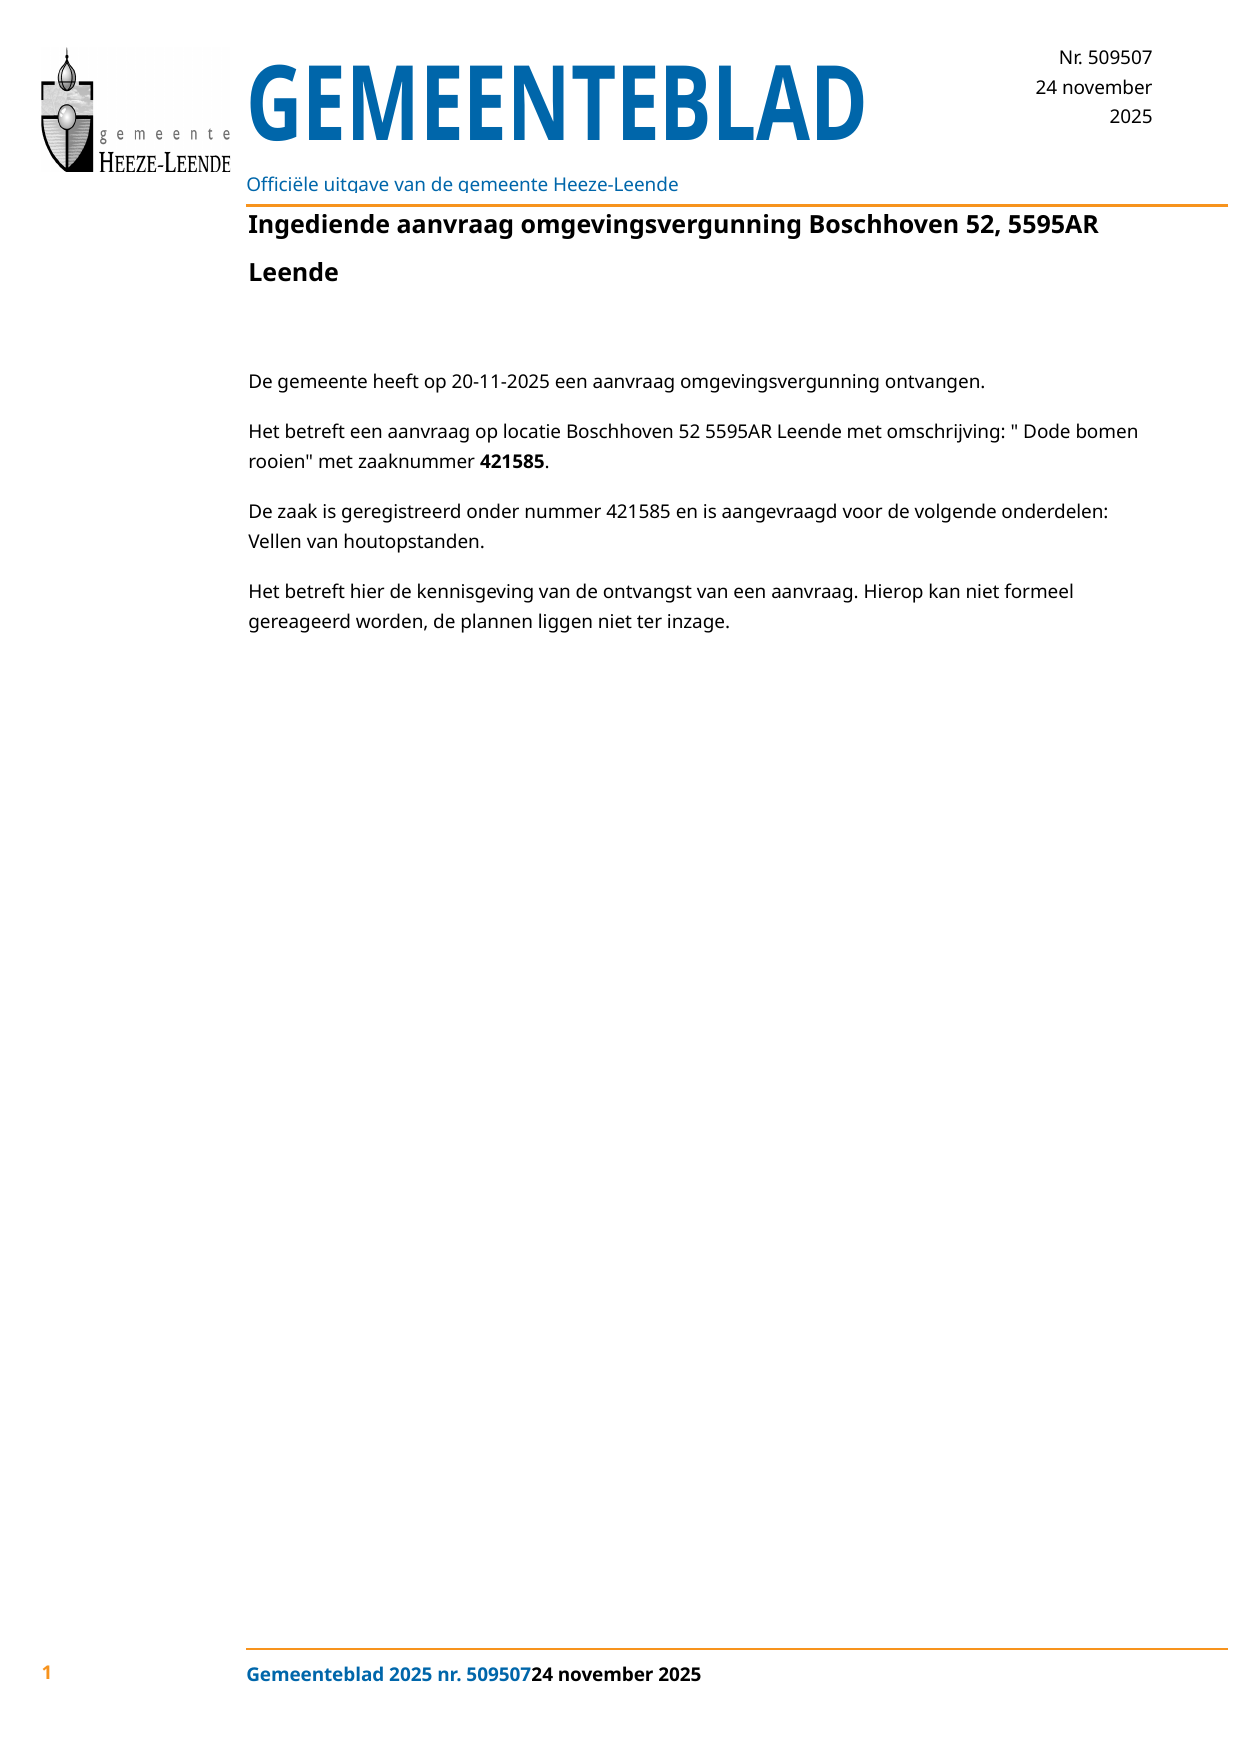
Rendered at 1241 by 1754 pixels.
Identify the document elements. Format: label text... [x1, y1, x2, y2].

text Het betreft hier de kennisgeving van de ontvangst van een aanvraag. Hierop kan niet formeel gereageerd worden, de plannen liggen niet ter inzage. [248, 579, 1152, 634]
text Het betreft een aanvraag op locatie Boschhoven 52 5595AR Leende met omschrijving: " Dode bomen rooien" met zaaknummer 421585. [248, 419, 1152, 474]
text De gemeente heeft op 20-11-2025 een aanvraag omgevingsvergunning ontvangen. [248, 368, 1152, 394]
picture [41, 47, 231, 172]
text De zaak is geregistreerd onder nummer 421585 en is aangevraagd voor de volgende onderdelen: Vellen van houtopstanden. [248, 499, 1152, 554]
text Ingediende aanvraag omgevingsvergunning Boschhoven 52, 5595AR Leende [248, 207, 1152, 288]
